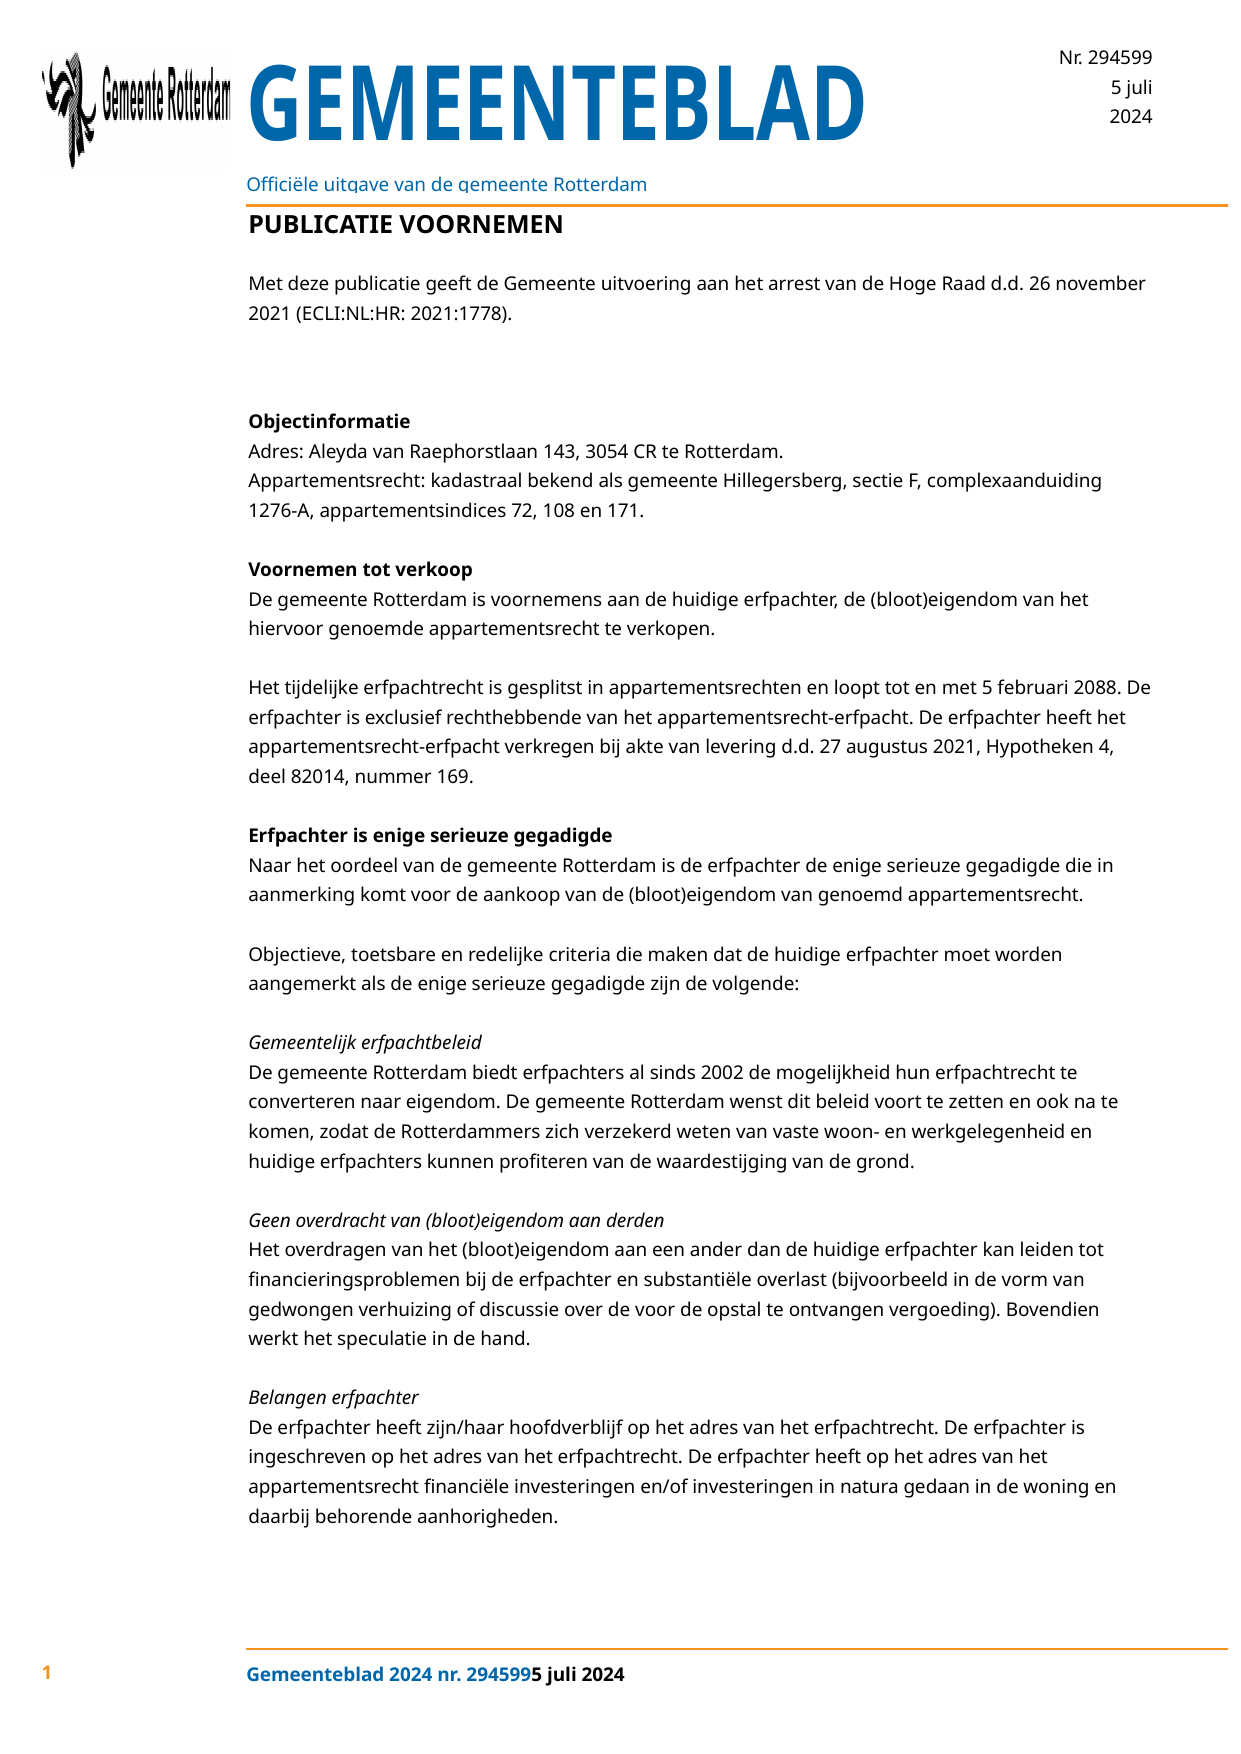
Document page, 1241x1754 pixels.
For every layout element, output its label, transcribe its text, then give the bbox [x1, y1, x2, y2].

text Geen overdracht van (bloot)eigendom aan derden [248, 1207, 1152, 1233]
text Adres: Aleyda van Raephorstlaan 143, 3054 CR te Rotterdam. [248, 438, 1152, 464]
text Belangen erfpachter [248, 1384, 1152, 1410]
text PUBLICATIE VOORNEMEN [248, 207, 1152, 241]
text Met deze publicatie geeft de Gemeente uitvoering aan het arrest van de Hoge Raad d.d. 26 november 2021 (ECLI:NL:HR: 2021:1778). [248, 270, 1152, 326]
text Naar het oordeel van de gemeente Rotterdam is de erfpachter de enige serieuze gegadigde die in aanmerking komt voor de aankoop van de (bloot)eigendom van genoemd appartementsrecht. [248, 852, 1152, 907]
text Erfpachter is enige serieuze gegadigde [248, 822, 1152, 848]
text Het tijdelijke erfpachtrecht is gesplitst in appartementsrechten en loopt tot en met 5 februari 2088. De erfpachter is exclusief rechthebbende van het appartementsrecht-erfpacht. De erfpachter heeft het appartementsrecht-erfpacht verkregen bij akte van levering d.d. 27 augustus 2021, Hypotheken 4, deel 82014, nummer 169. [248, 674, 1152, 789]
text De gemeente Rotterdam is voornemens aan de huidige erfpachter, de (bloot)eigendom van het hiervoor genoemde appartementsrecht te verkopen. [248, 586, 1152, 641]
text De erfpachter heeft zijn/haar hoofdverblijf op het adres van het erfpachtrecht. De erfpachter is ingeschreven op het adres van het erfpachtrecht. De erfpachter heeft op het adres van het appartementsrecht financiële investeringen en/of investeringen in natura gedaan in de woning en daarbij behorende aanhorigheden. [248, 1414, 1152, 1529]
text Objectinformatie [248, 408, 1152, 434]
text Objectieve, toetsbare en redelijke criteria die maken dat de huidige erfpachter moet worden aangemerkt als de enige serieuze gegadigde zijn de volgende: [248, 941, 1152, 996]
text De gemeente Rotterdam biedt erfpachters al sinds 2002 de mogelijkheid hun erfpachtrecht te converteren naar eigendom. De gemeente Rotterdam wenst dit beleid voort te zetten en ook na te komen, zodat de Rotterdammers zich verzekerd weten van vaste woon- en werkgelegenheid en huidige erfpachters kunnen profiteren van de waardestijging van de grond. [248, 1059, 1152, 1174]
text Gemeentelijk erfpachtbeleid [248, 1029, 1152, 1055]
text Voornemen tot verkoop [248, 556, 1152, 582]
picture [41, 47, 231, 172]
text Het overdragen van het (bloot)eigendom aan een ander dan de huidige erfpachter kan leiden tot financieringsproblemen bij de erfpachter en substantiële overlast (bijvoorbeeld in de vorm van gedwongen verhuizing of discussie over de voor de opstal te ontvangen vergoeding). Bovendien werkt het speculatie in de hand. [248, 1237, 1152, 1351]
text Appartementsrecht: kadastraal bekend als gemeente Hillegersberg, sectie F, complexaanduiding 1276-A, appartementsindices 72, 108 en 171. [248, 467, 1152, 523]
